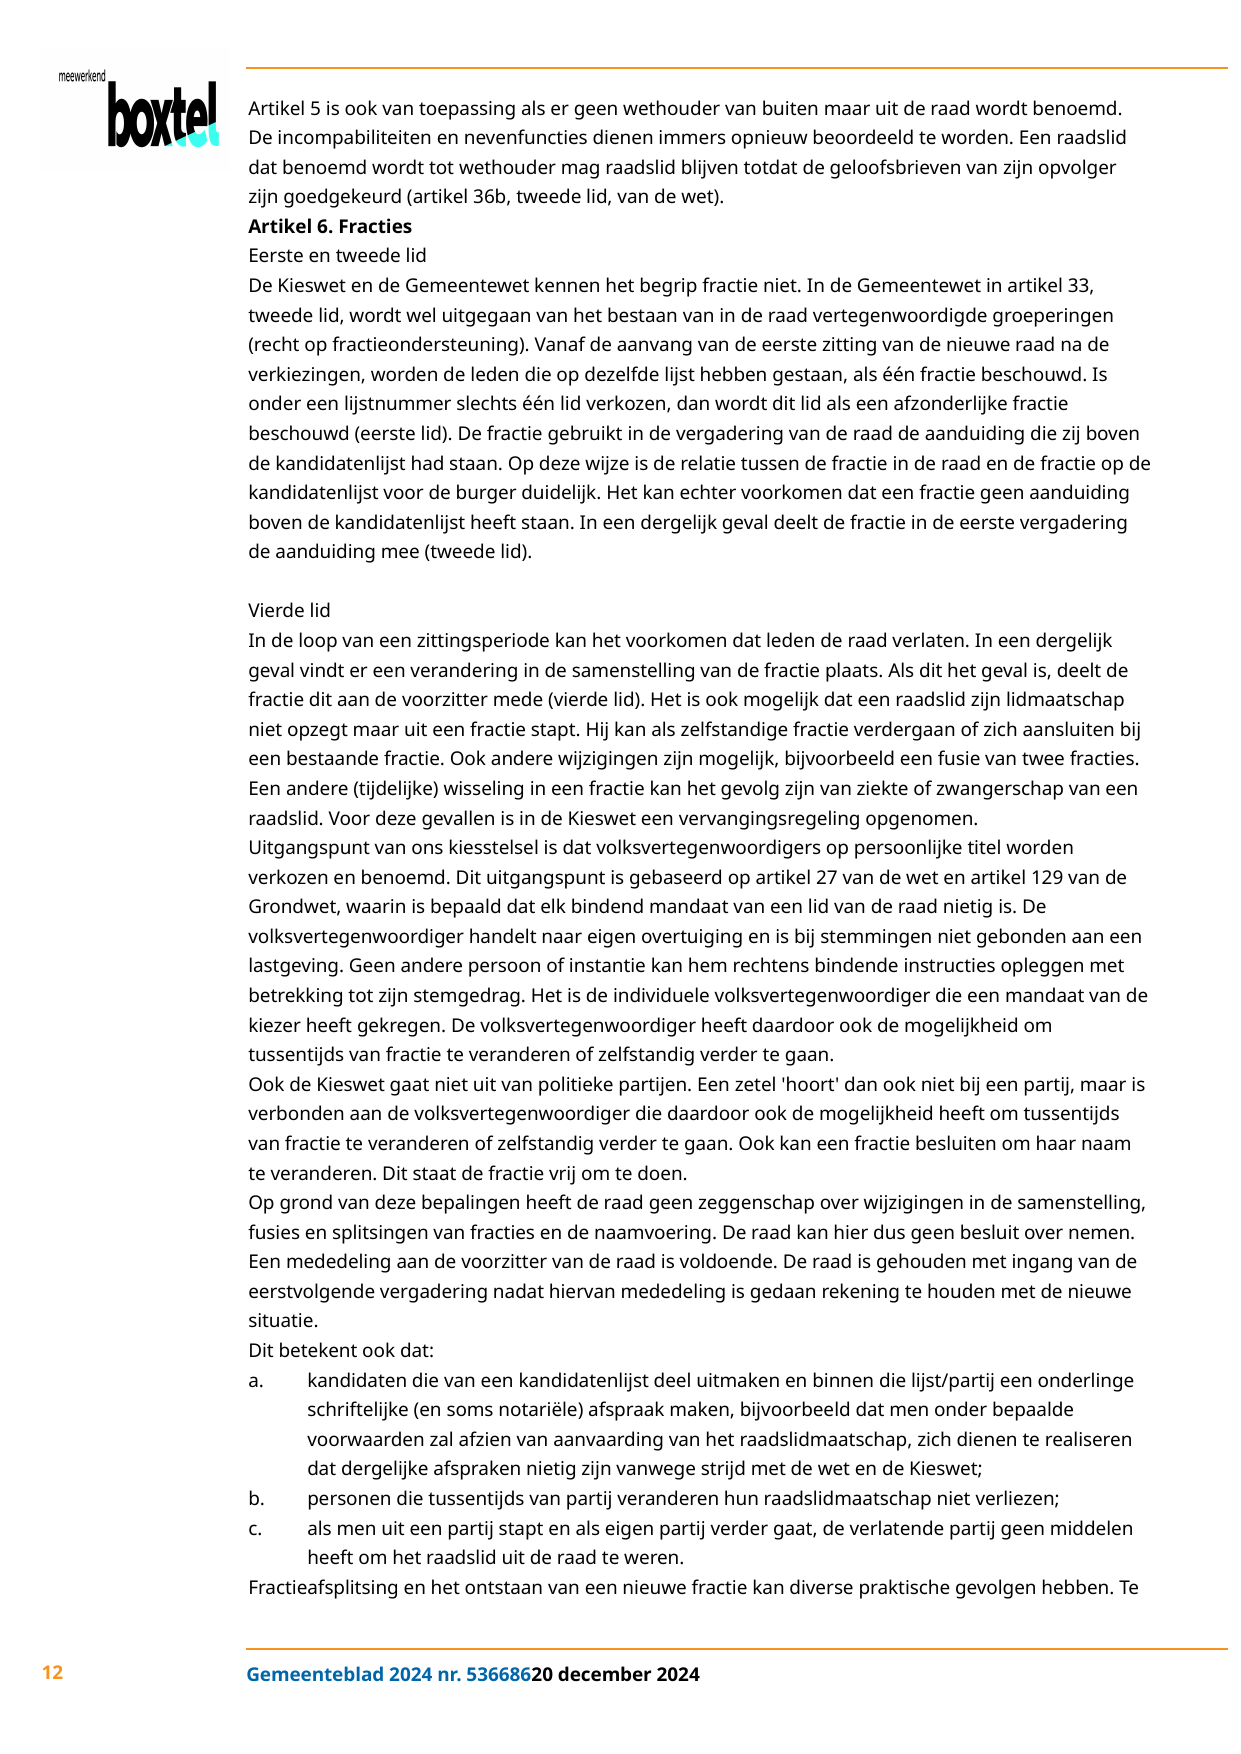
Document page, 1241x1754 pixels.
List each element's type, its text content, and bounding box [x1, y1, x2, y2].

text In de loop van een zittingsperiode kan het voorkomen dat leden de raad verlaten. In een dergelijk geval vindt er een verandering in de samenstelling van de fractie plaats. Als dit het geval is, deelt de fractie dit aan de voorzitter mede (vierde lid). Het is ook mogelijk dat een raadslid zijn lidmaatschap niet opzegt maar uit een fractie stapt. Hij kan als zelfstandige fractie verdergaan of zich aansluiten bij een bestaande fractie. Ook andere wijzigingen zijn mogelijk, bijvoorbeeld een fusie van twee fracties. Een andere (tijdelijke) wisseling in een fractie kan het gevolg zijn van ziekte of zwangerschap van een raadslid. Voor deze gevallen is in de Kieswet een vervangingsregeling opgenomen. [248, 627, 1152, 831]
list kandidaten die van een kandidatenlijst deel uitmaken en binnen die lijst/partij een onderlinge schriftelijke (en soms notariële) afspraak maken, bijvoorbeeld dat men onder bepaalde voorwaarden zal afzien van aanvaarding van het raadslidmaatschap, zich dienen te realiseren dat dergelijke afspraken nietig zijn vanwege strijd met de wet en de Kieswet; [248, 1367, 1152, 1481]
text Artikel 6. Fracties [248, 213, 1152, 239]
list als men uit een partij stapt en als eigen partij verder gaat, de verlatende partij geen middelen heeft om het raadslid uit de raad te weren. [248, 1515, 1152, 1570]
text Artikel 5 is ook van toepassing als er geen wethouder van buiten maar uit de raad wordt benoemd. De incompabiliteiten en nevenfuncties dienen immers opnieuw beoordeeld te worden. Een raadslid dat benoemd wordt tot wethouder mag raadslid blijven totdat de geloofsbrieven van zijn opvolger zijn goedgekeurd (artikel 36b, tweede lid, van de wet). [248, 95, 1152, 209]
text Uitgangspunt van ons kiesstelsel is dat volksvertegenwoordigers op persoonlijke titel worden verkozen en benoemd. Dit uitgangspunt is gebaseerd op artikel 27 van de wet en artikel 129 van de Grondwet, waarin is bepaald dat elk bindend mandaat van een lid van de raad nietig is. De volksvertegenwoordiger handelt naar eigen overtuiging en is bij stemmingen niet gebonden aan een lastgeving. Geen andere persoon of instantie kan hem rechtens bindende instructies opleggen met betrekking tot zijn stemgedrag. Het is de individuele volksvertegenwoordiger die een mandaat van de kiezer heeft gekregen. De volksvertegenwoordiger heeft daardoor ook de mogelijkheid om tussentijds van fractie te veranderen of zelfstandig verder te gaan. [248, 834, 1152, 1067]
text De Kieswet en de Gemeentewet kennen het begrip fractie niet. In de Gemeentewet in artikel 33, tweede lid, wordt wel uitgegaan van het bestaan van in de raad vertegenwoordigde groeperingen (recht op fractieondersteuning). Vanaf de aanvang van de eerste zitting van de nieuwe raad na de verkiezingen, worden de leden die op dezelfde lijst hebben gestaan, als één fractie beschouwd. Is onder een lijstnummer slechts één lid verkozen, dan wordt dit lid als een afzonderlijke fractie beschouwd (eerste lid). De fractie gebruikt in de vergadering van de raad de aanduiding die zij boven de kandidatenlijst had staan. Op deze wijze is de relatie tussen de fractie in de raad en de fractie op de kandidatenlijst voor de burger duidelijk. Het kan echter voorkomen dat een fractie geen aanduiding boven de kandidatenlijst heeft staan. In een dergelijk geval deelt de fractie in de eerste vergadering de aanduiding mee (tweede lid). [248, 272, 1152, 564]
text Ook de Kieswet gaat niet uit van politieke partijen. Een zetel 'hoort' dan ook niet bij een partij, maar is verbonden aan de volksvertegenwoordiger die daardoor ook de mogelijkheid heeft om tussentijds van fractie te veranderen of zelfstandig verder te gaan. Ook kan een fractie besluiten om haar naam te veranderen. Dit staat de fractie vrij om te doen. [248, 1071, 1152, 1186]
picture [41, 47, 231, 172]
text Fractieafsplitsing en het ontstaan van een nieuwe fractie kan diverse praktische gevolgen hebben. Te [248, 1574, 1152, 1600]
list personen die tussentijds van partij veranderen hun raadslidmaatschap niet verliezen; [248, 1485, 1152, 1511]
text Eerste en tweede lid [248, 243, 1152, 268]
text Dit betekent ook dat: [248, 1337, 1152, 1363]
text Op grond van deze bepalingen heeft de raad geen zeggenschap over wijzigingen in de samenstelling, fusies en splitsingen van fracties en de naamvoering. De raad kan hier dus geen besluit over nemen. Een mededeling aan de voorzitter van de raad is voldoende. De raad is gehouden met ingang van de eerstvolgende vergadering nadat hiervan mededeling is gedaan rekening te houden met de nieuwe situatie. [248, 1189, 1152, 1333]
text Vierde lid [248, 598, 1152, 623]
